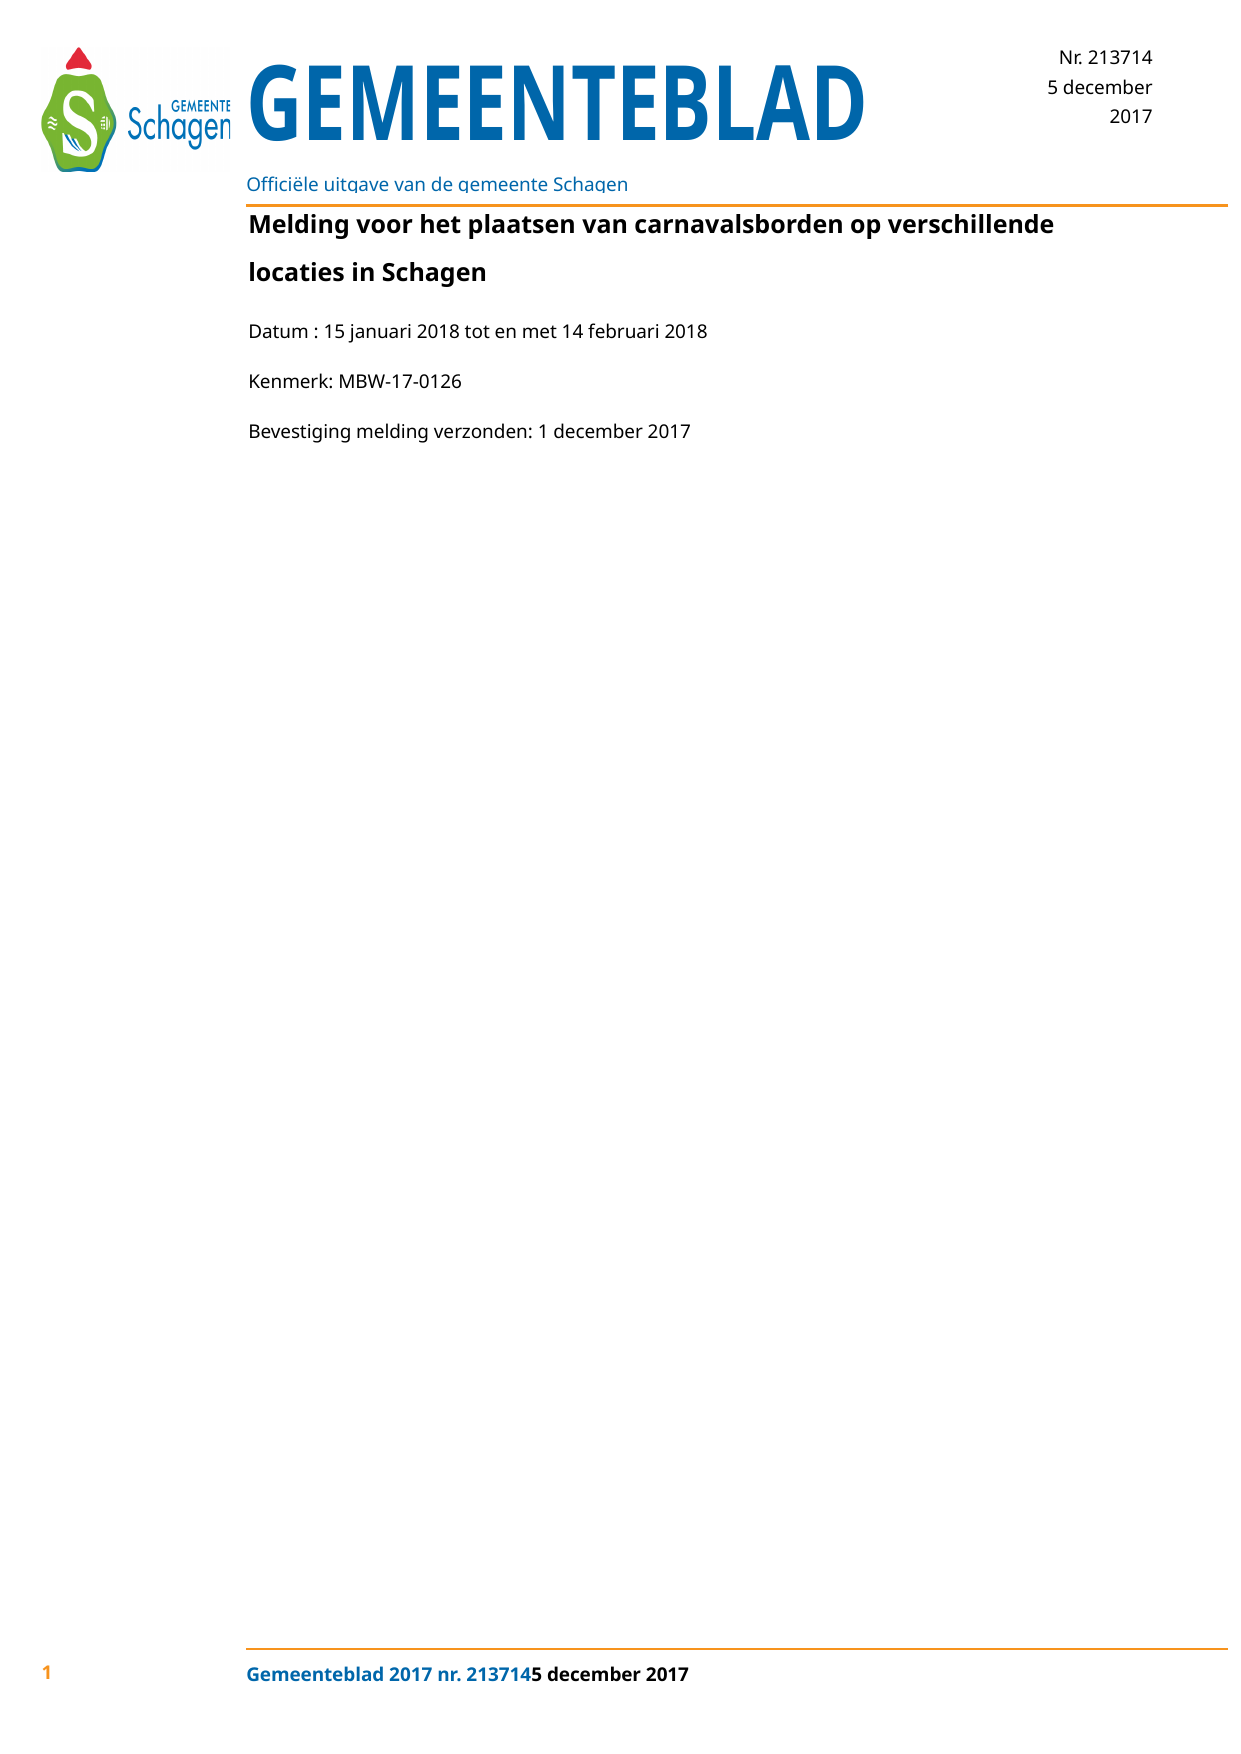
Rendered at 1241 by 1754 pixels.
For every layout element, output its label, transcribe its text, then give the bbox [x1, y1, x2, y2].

text Kenmerk: MBW-17-0126 [248, 368, 1152, 394]
text Datum : 15 januari 2018 tot en met 14 februari 2018 [248, 318, 1152, 344]
text Bevestiging melding verzonden: 1 december 2017 [248, 419, 1152, 444]
text Melding voor het plaatsen van carnavalsborden op verschillende locaties in Schagen [248, 207, 1152, 288]
picture [41, 47, 231, 172]
